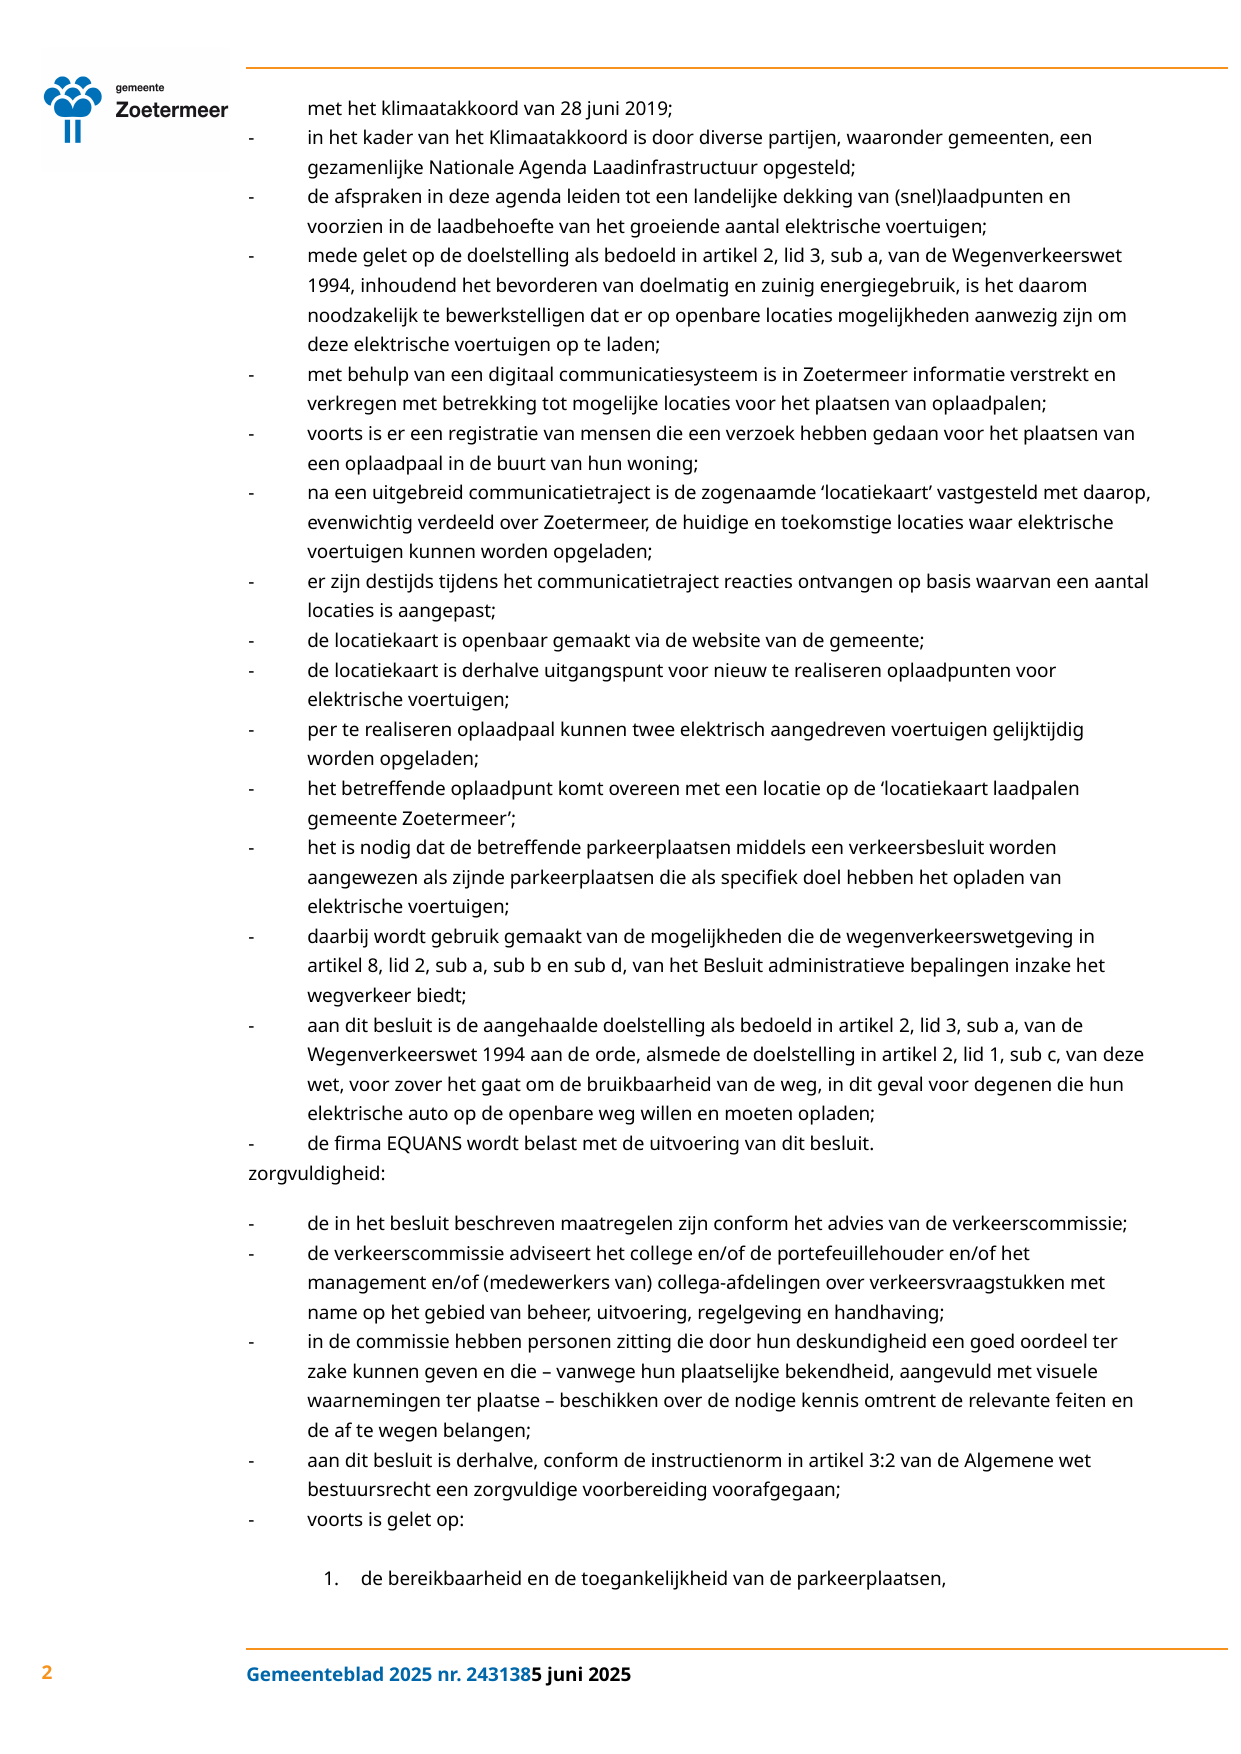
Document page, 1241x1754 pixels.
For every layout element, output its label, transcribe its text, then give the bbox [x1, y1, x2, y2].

list de firma EQUANS wordt belast met de uitvoering van dit besluit. [248, 1130, 1152, 1156]
list met behulp van een digitaal communicatiesysteem is in Zoetermeer informatie verstrekt en verkregen met betrekking tot mogelijke locaties voor het plaatsen van oplaadpalen; [248, 361, 1152, 416]
list in het kader van het Klimaatakkoord is door diverse partijen, waaronder gemeenten, een gezamenlijke Nationale Agenda Laadinfrastructuur opgesteld; [248, 124, 1152, 180]
picture [41, 47, 231, 172]
text zorgvuldigheid: [248, 1160, 1152, 1186]
list in de commissie hebben personen zitting die door hun deskundigheid een goed oordeel ter zake kunnen geven en die – vanwege hun plaatselijke bekendheid, aangevuld met visuele waarnemingen ter plaatse – beschikken over de nodige kennis omtrent de relevante feiten en de af te wegen belangen; [248, 1328, 1152, 1443]
list daarbij wordt gebruik gemaakt van de mogelijkheden die de wegenverkeerswetgeving in artikel 8, lid 2, sub a, sub b en sub d, van het Besluit administratieve bepalingen inzake het wegverkeer biedt; [248, 923, 1152, 1008]
list de locatiekaart is derhalve uitgangspunt voor nieuw te realiseren oplaadpunten voor elektrische voertuigen; [248, 657, 1152, 712]
list met het klimaatakkoord van 28 juni 2019; [248, 95, 1152, 121]
list per te realiseren oplaadpaal kunnen twee elektrisch aangedreven voertuigen gelijktijdig worden opgeladen; [248, 716, 1152, 771]
list de locatiekaart is openbaar gemaakt via de website van de gemeente; [248, 627, 1152, 653]
list na een uitgebreid communicatietraject is de zogenaamde ‘locatiekaart’ vastgesteld met daarop, evenwichtig verdeeld over Zoetermeer, de huidige en toekomstige locaties waar elektrische voertuigen kunnen worden opgeladen; [248, 479, 1152, 564]
list er zijn destijds tijdens het communicatietraject reacties ontvangen op basis waarvan een aantal locaties is aangepast; [248, 568, 1152, 623]
list de in het besluit beschreven maatregelen zijn conform het advies van de verkeerscommissie; [248, 1210, 1152, 1236]
list de afspraken in deze agenda leiden tot een landelijke dekking van (snel)laadpunten en voorzien in de laadbehoefte van het groeiende aantal elektrische voertuigen; [248, 183, 1152, 239]
list het betreffende oplaadpunt komt overeen met een locatie op de ‘locatiekaart laadpalen gemeente Zoetermeer’; [248, 775, 1152, 831]
list de verkeerscommissie adviseert het college en/of de portefeuillehouder en/of het management en/of (medewerkers van) collega-afdelingen over verkeersvraagstukken met name op het gebied van beheer, uitvoering, regelgeving en handhaving; [248, 1240, 1152, 1325]
list voorts is gelet op: [248, 1506, 1152, 1532]
list het is nodig dat de betreffende parkeerplaatsen middels een verkeersbesluit worden aangewezen als zijnde parkeerplaatsen die als specifiek doel hebben het opladen van elektrische voertuigen; [248, 834, 1152, 919]
list voorts is er een registratie van mensen die een verzoek hebben gedaan voor het plaatsen van een oplaadpaal in de buurt van hun woning; [248, 420, 1152, 476]
list aan dit besluit is derhalve, conform de instructienorm in artikel 3:2 van de Algemene wet bestuursrecht een zorgvuldige voorbereiding voorafgegaan; [248, 1447, 1152, 1502]
list de bereikbaarheid en de toegankelijkheid van de parkeerplaatsen, [323, 1565, 1152, 1591]
list mede gelet op de doelstelling als bedoeld in artikel 2, lid 3, sub a, van de Wegenverkeerswet 1994, inhoudend het bevorderen van doelmatig en zuinig energiegebruik, is het daarom noodzakelijk te bewerkstelligen dat er op openbare locaties mogelijkheden aanwezig zijn om deze elektrische voertuigen op te laden; [248, 243, 1152, 357]
list aan dit besluit is de aangehaalde doelstelling als bedoeld in artikel 2, lid 3, sub a, van de Wegenverkeerswet 1994 aan de orde, alsmede de doelstelling in artikel 2, lid 1, sub c, van deze wet, voor zover het gaat om de bruikbaarheid van de weg, in dit geval voor degenen die hun elektrische auto op de openbare weg willen en moeten opladen; [248, 1012, 1152, 1126]
